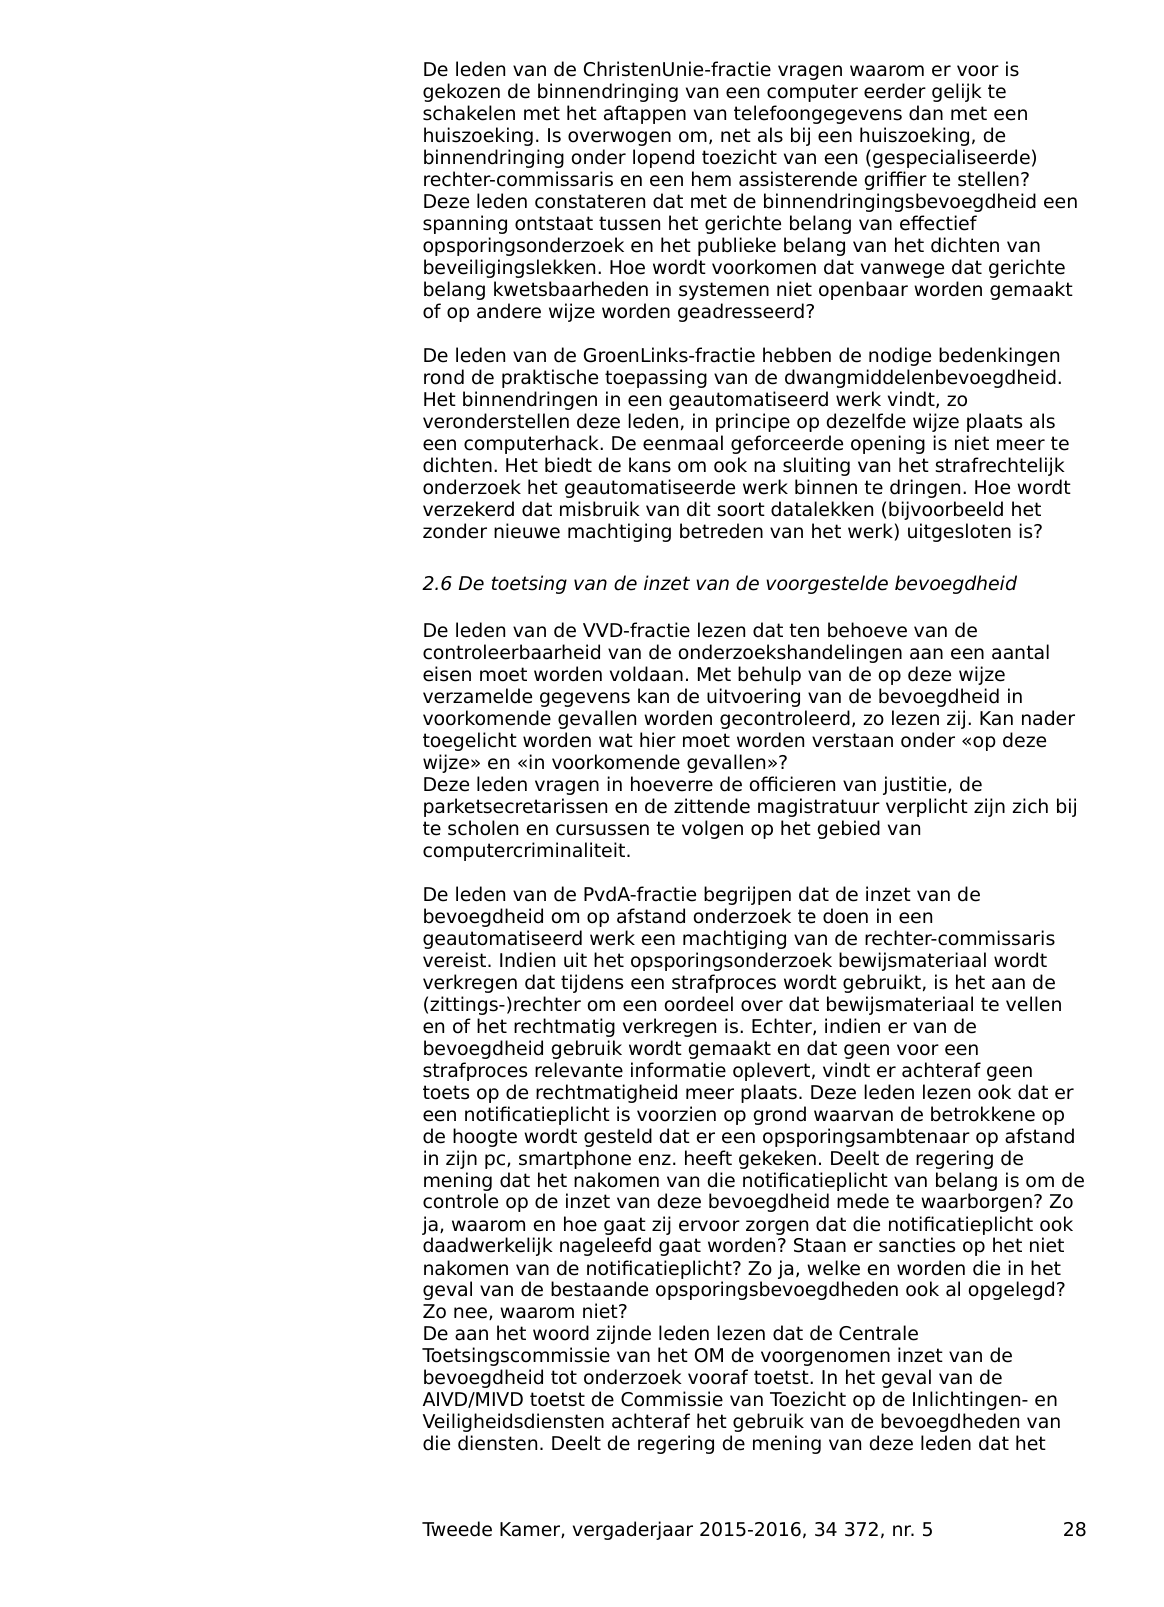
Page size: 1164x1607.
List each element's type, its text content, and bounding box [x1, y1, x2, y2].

text De aan het woord zijnde leden lezen dat de Centrale Toetsingscommissie van het OM de voorgenomen inzet van de bevoegdheid tot onderzoek vooraf toetst. In het geval van de AIVD/MIVD toetst de Commissie van Toezicht op de Inlichtingen- en Veiligheidsdiensten achteraf het gebruik van de bevoegdheden van die diensten. Deelt de regering de mening van deze leden dat het [422, 1323, 1087, 1455]
text De leden van de VVD-fractie lezen dat ten behoeve van de controleerbaarheid van de onderzoekshandelingen aan een aantal eisen moet worden voldaan. Met behulp van de op deze wijze verzamelde gegevens kan de uitvoering van de bevoegdheid in voorkomende gevallen worden gecontroleerd, zo lezen zij. Kan nader toegelicht worden wat hier moet worden verstaan onder «op deze wijze» en «in voorkomende gevallen»? [422, 620, 1087, 774]
text Deze leden vragen in hoeverre de officieren van justitie, de parketsecretarissen en de zittende magistratuur verplicht zijn zich bij te scholen en cursussen te volgen op het gebied van computercriminaliteit. [422, 774, 1087, 862]
text De leden van de PvdA-fractie begrijpen dat de inzet van de bevoegdheid om op afstand onderzoek te doen in een geautomatiseerd werk een machtiging van de rechter-commissaris vereist. Indien uit het opsporingsonderzoek bewijsmateriaal wordt verkregen dat tijdens een strafproces wordt gebruikt, is het aan de (zittings-)rechter om een oordeel over dat bewijsmateriaal te vellen en of het rechtmatig verkregen is. Echter, indien er van de bevoegdheid gebruik wordt gemaakt en dat geen voor een strafproces relevante informatie oplevert, vindt er achteraf geen toets op de rechtmatigheid meer plaats. Deze leden lezen ook dat er een notificatieplicht is voorzien op grond waarvan de betrokkene op de hoogte wordt gesteld dat er een opsporingsambtenaar op afstand in zijn pc, smartphone enz. heeft gekeken. Deelt de regering de mening dat het nakomen van die notificatieplicht van belang is om de controle op de inzet van deze bevoegdheid mede te waarborgen? Zo ja, waarom en hoe gaat zij ervoor zorgen dat die notificatieplicht ook daadwerkelijk nageleefd gaat worden? Staan er sancties op het niet nakomen van de notificatieplicht? Zo ja, welke en worden die in het geval van de bestaande opsporingsbevoegdheden ook al opgelegd? Zo nee, waarom niet? [422, 884, 1087, 1323]
text De leden van de ChristenUnie-fractie vragen waarom er voor is gekozen de binnendringing van een computer eerder gelijk te schakelen met het aftappen van telefoongegevens dan met een huiszoeking. Is overwogen om, net als bij een huiszoeking, de binnendringing onder lopend toezicht van een (gespecialiseerde) rechter-commissaris en een hem assisterende griffier te stellen? [422, 59, 1087, 191]
subtitle 2.6 De toetsing van de inzet van de voorgestelde bevoegdheid [422, 573, 1087, 595]
text Deze leden constateren dat met de binnendringingsbevoegdheid een spanning ontstaat tussen het gerichte belang van effectief opsporingsonderzoek en het publieke belang van het dichten van beveiligingslekken. Hoe wordt voorkomen dat vanwege dat gerichte belang kwetsbaarheden in systemen niet openbaar worden gemaakt of op andere wijze worden geadresseerd? [422, 191, 1087, 323]
text De leden van de GroenLinks-fractie hebben de nodige bedenkingen rond de praktische toepassing van de dwangmiddelenbevoegdheid. Het binnendringen in een geautomatiseerd werk vindt, zo veronderstellen deze leden, in principe op dezelfde wijze plaats als een computerhack. De eenmaal geforceerde opening is niet meer te dichten. Het biedt de kans om ook na sluiting van het strafrechtelijk onderzoek het geautomatiseerde werk binnen te dringen. Hoe wordt verzekerd dat misbruik van dit soort datalekken (bijvoorbeeld het zonder nieuwe machtiging betreden van het werk) uitgesloten is? [422, 345, 1087, 543]
